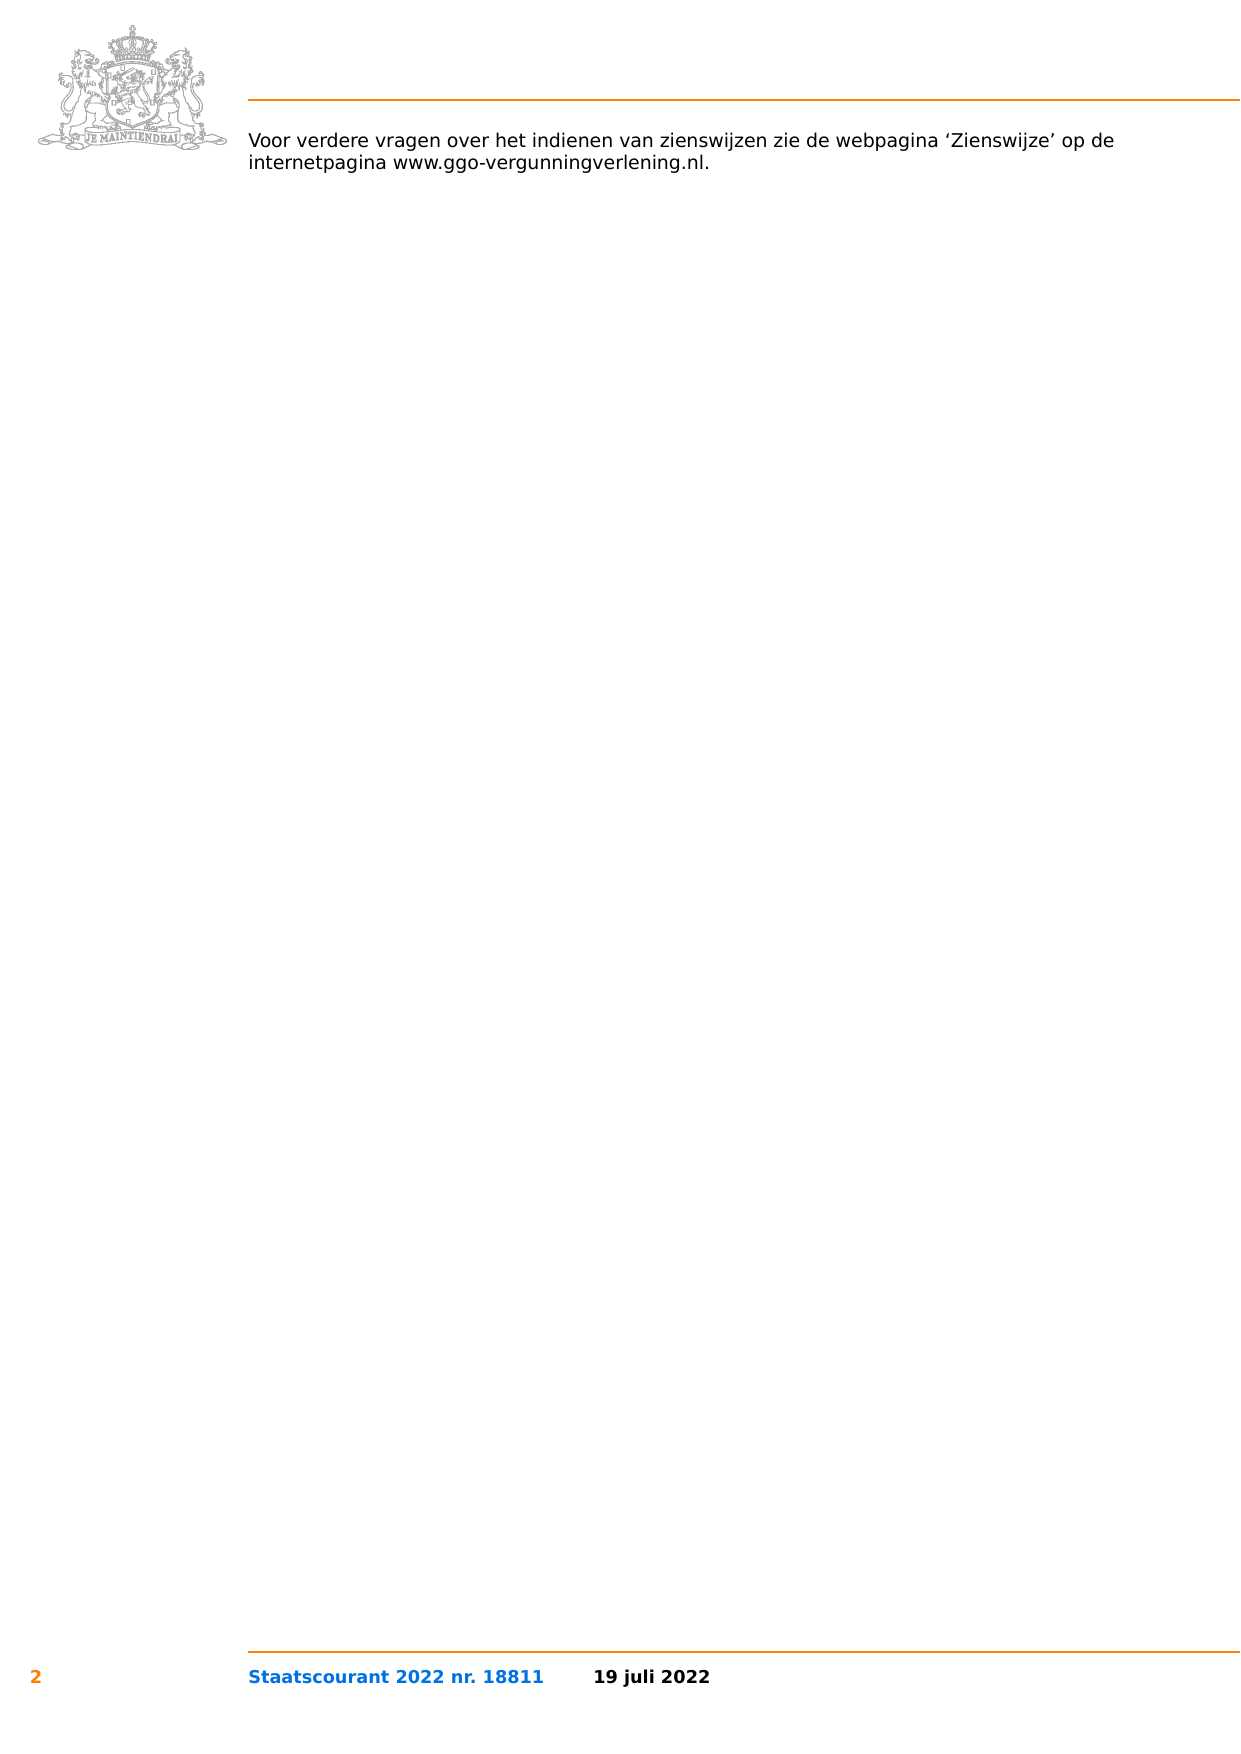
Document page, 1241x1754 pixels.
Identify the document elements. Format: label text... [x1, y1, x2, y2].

text Voor verdere vragen over het indienen van zienswijzen zie de webpagina ‘Zienswijze’ op de internetpagina www.ggo-vergunningverlening.nl. [248, 130, 1163, 174]
picture [38, 25, 227, 150]
